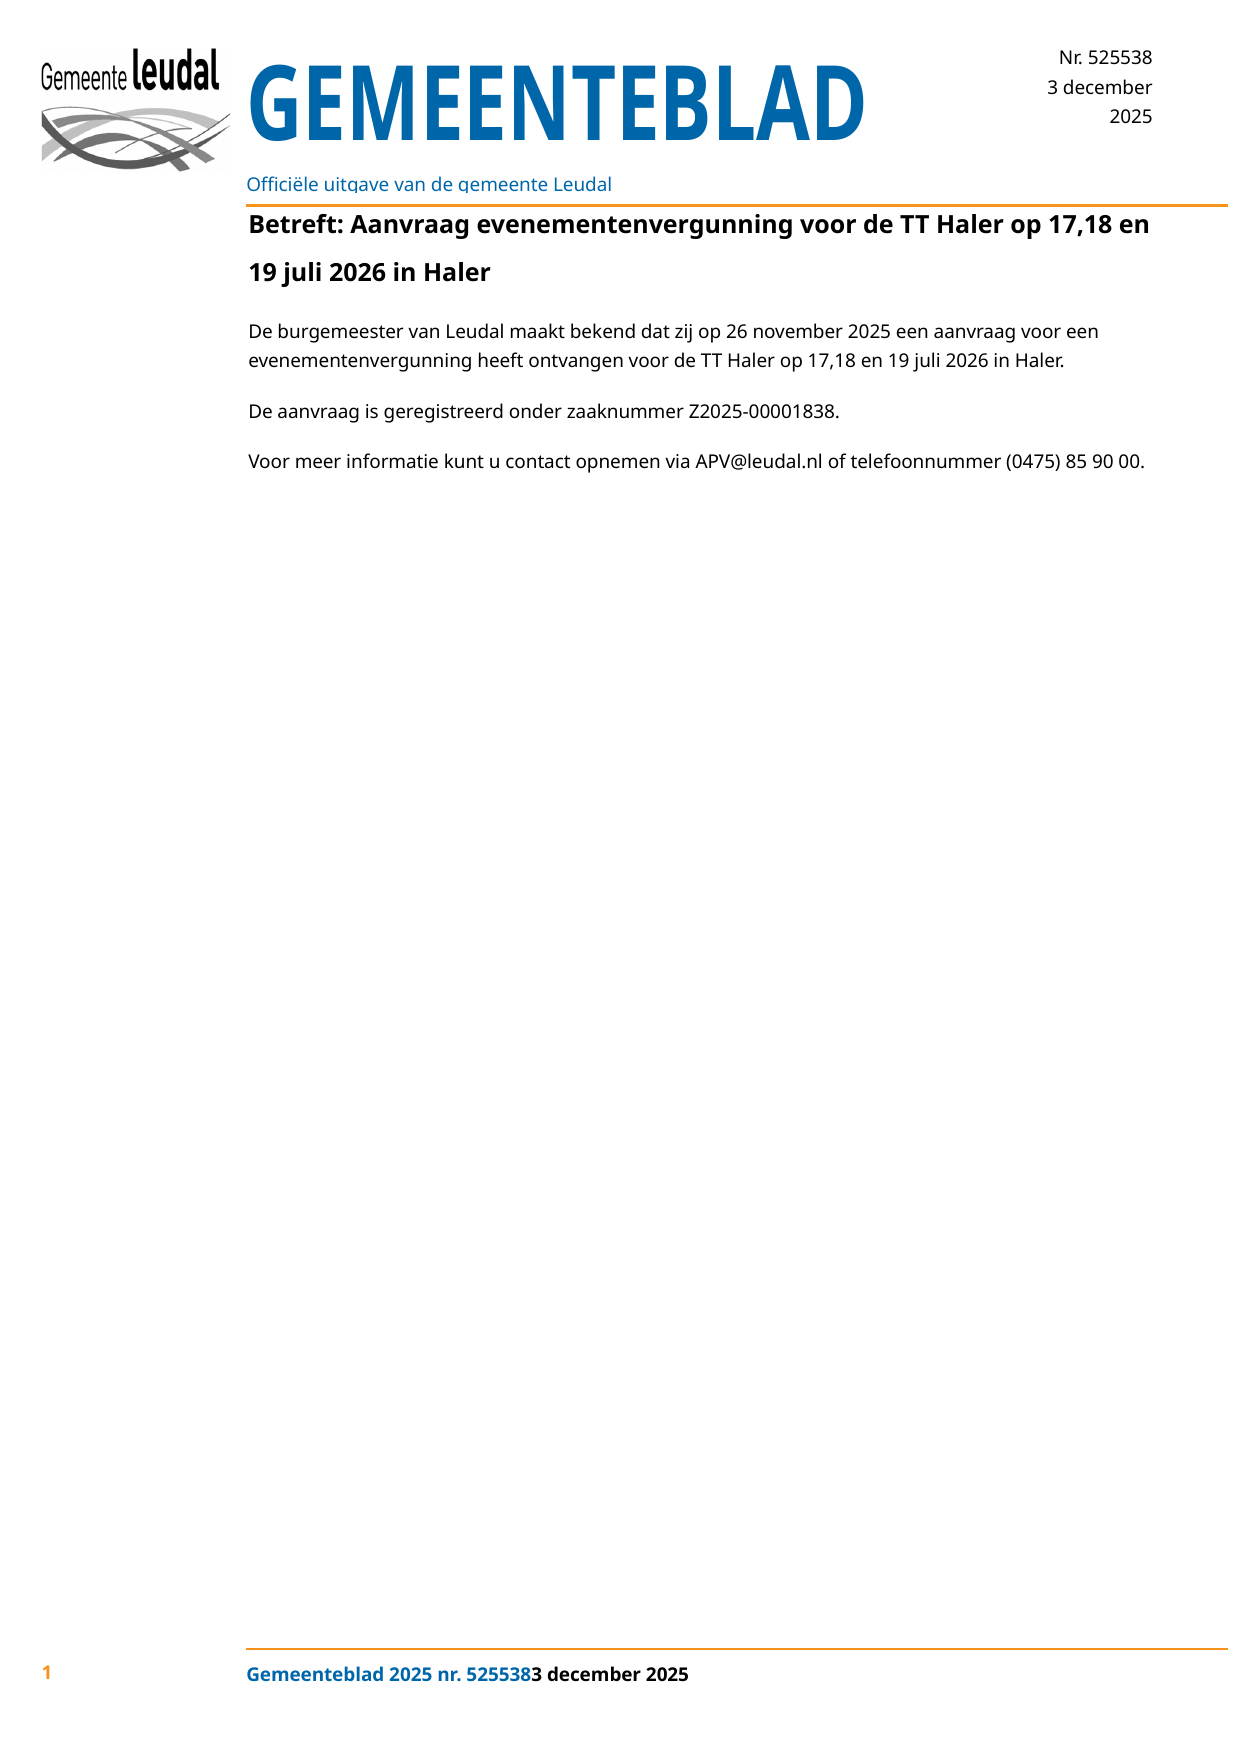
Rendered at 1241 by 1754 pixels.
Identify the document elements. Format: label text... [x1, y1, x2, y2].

picture [41, 47, 231, 172]
text Betreft: Aanvraag evenementenvergunning voor de TT Haler op 17,18 en 19 juli 2026 in Haler [248, 207, 1152, 288]
text Voor meer informatie kunt u contact opnemen via APV@leudal.nl of telefoonnummer (0475) 85 90 00. [248, 448, 1152, 474]
text De burgemeester van Leudal maakt bekend dat zij op 26 november 2025 een aanvraag voor een evenementenvergunning heeft ontvangen voor de TT Haler op 17,18 en 19 juli 2026 in Haler. [248, 318, 1152, 373]
text De aanvraag is geregistreerd onder zaaknummer Z2025-00001838. [248, 398, 1152, 424]
